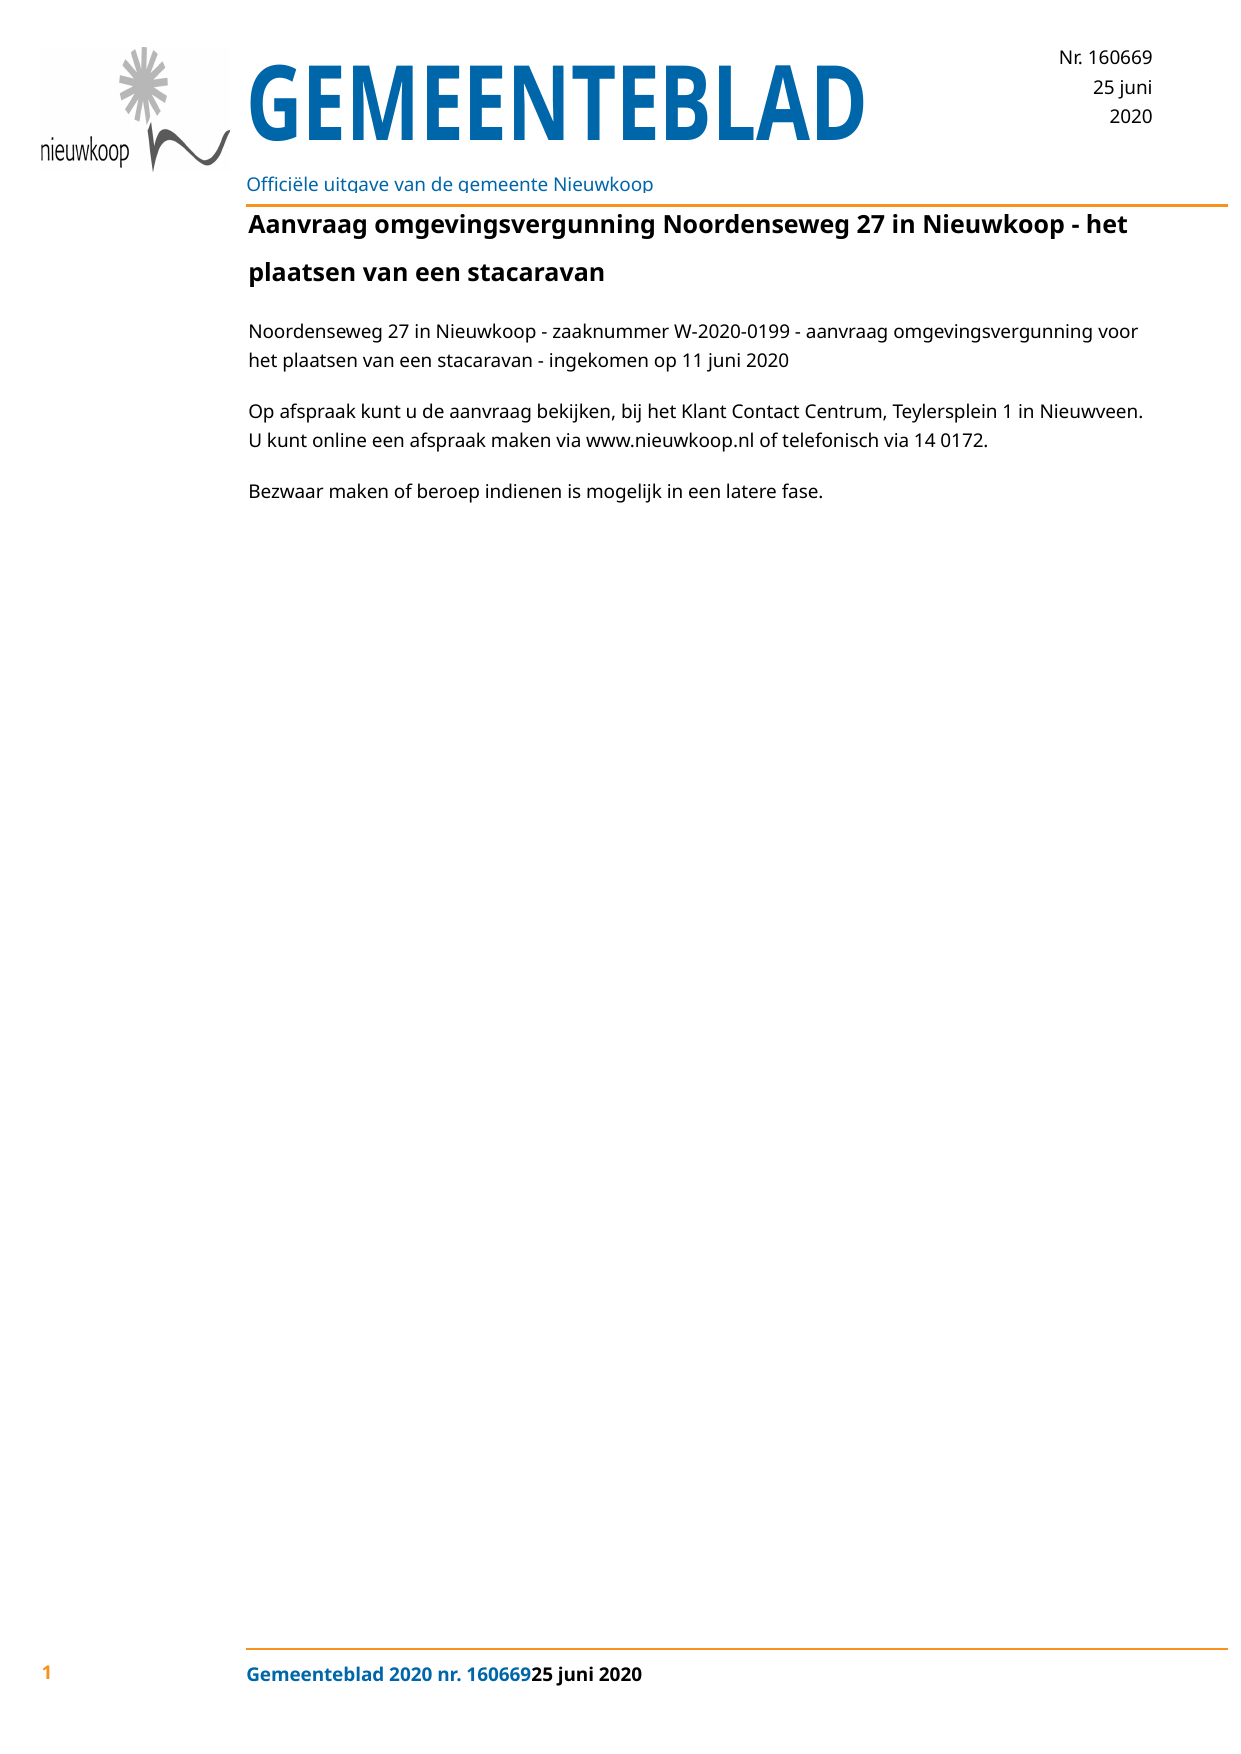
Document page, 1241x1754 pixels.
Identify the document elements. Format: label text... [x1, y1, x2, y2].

text Aanvraag omgevingsvergunning Noordenseweg 27 in Nieuwkoop - het plaatsen van een stacaravan [248, 207, 1152, 288]
picture [41, 47, 231, 172]
text Noordenseweg 27 in Nieuwkoop - zaaknummer W-2020-0199 - aanvraag omgevingsvergunning voor het plaatsen van een stacaravan - ingekomen op 11 juni 2020 [248, 318, 1152, 373]
text Op afspraak kunt u de aanvraag bekijken, bij het Klant Contact Centrum, Teylersplein 1 in Nieuwveen. U kunt online een afspraak maken via www.nieuwkoop.nl of telefonisch via 14 0172. [248, 398, 1152, 453]
text Bezwaar maken of beroep indienen is mogelijk in een latere fase. [248, 478, 1152, 504]
